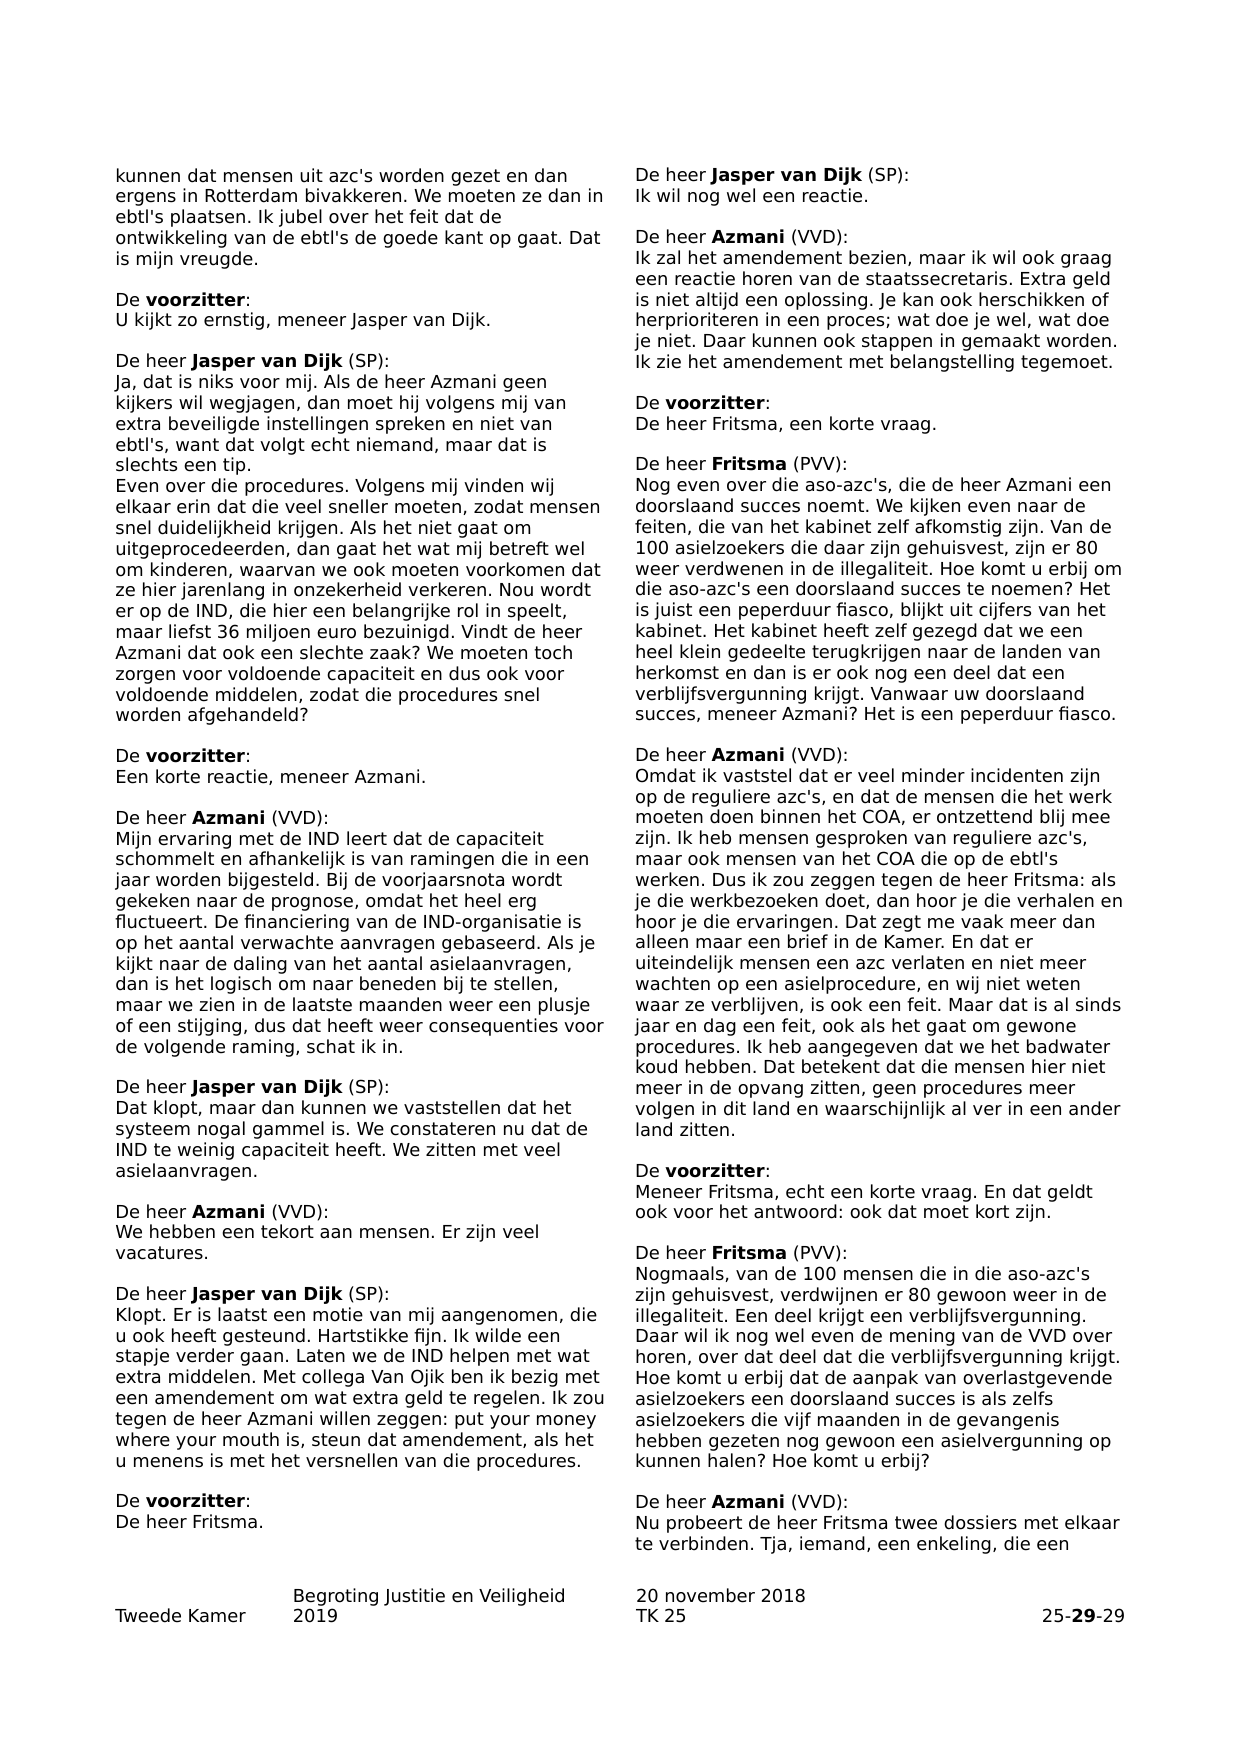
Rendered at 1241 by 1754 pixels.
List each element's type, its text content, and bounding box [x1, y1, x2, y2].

text De heer Fritsma (PVV): [635, 454, 1125, 475]
text Nogmaals, van de 100 mensen die in die aso-azc's zijn gehuisvest, verdwijnen er 80 gewoon weer in de illegaliteit. Een deel krijgt een verblijfsvergunning. Daar wil ik nog wel even de mening van de VVD over horen, over dat deel dat die verblijfsvergunning krijgt. Hoe komt u erbij dat de aanpak van overlastgevende asielzoekers een doorslaand succes is als zelfs asielzoekers die vijf maanden in de gevangenis hebben gezeten nog gewoon een asielvergunning op kunnen halen? Hoe komt u erbij? [635, 1264, 1125, 1472]
text Klopt. Er is laatst een motie van mij aangenomen, die u ook heeft gesteund. Hartstikke fijn. Ik wilde een stapje verder gaan. Laten we de IND helpen met wat extra middelen. Met collega Van Ojik ben ik bezig met een amendement om wat extra geld te regelen. Ik zou tegen de heer Azmani willen zeggen: put your money where your mouth is, steun dat amendement, als het u menens is met het versnellen van die procedures. [115, 1304, 605, 1471]
text De heer Fritsma (PVV): [635, 1243, 1125, 1264]
text De voorzitter: [115, 746, 605, 767]
text Dat klopt, maar dan kunnen we vaststellen dat het systeem nogal gammel is. We constateren nu dat de IND te weinig capaciteit heeft. We zitten met veel asielaanvragen. [115, 1098, 605, 1181]
text De heer Fritsma. [115, 1512, 605, 1533]
text Even over die procedures. Volgens mij vinden wij elkaar erin dat die veel sneller moeten, zodat mensen snel duidelijkheid krijgen. Als het niet gaat om uitgeprocedeerden, dan gaat het wat mij betreft wel om kinderen, waarvan we ook moeten voorkomen dat ze hier jarenlang in onzekerheid verkeren. Nou wordt er op de IND, die hier een belangrijke rol in speelt, maar liefst 36 miljoen euro bezuinigd. Vindt de heer Azmani dat ook een slechte zaak? We moeten toch zorgen voor voldoende capaciteit en dus ook voor voldoende middelen, zodat die procedures snel worden afgehandeld? [115, 476, 605, 726]
text De heer Azmani (VVD): [115, 807, 605, 828]
text De voorzitter: [635, 393, 1125, 413]
text De heer Jasper van Dijk (SP): [115, 351, 605, 372]
text Mijn ervaring met de IND leert dat de capaciteit schommelt en afhankelijk is van ramingen die in een jaar worden bijgesteld. Bij de voorjaarsnota wordt gekeken naar de prognose, omdat het heel erg fluctueert. De financiering van de IND-organisatie is op het aantal verwachte aanvragen gebaseerd. Als je kijkt naar de daling van het aantal asielaanvragen, dan is het logisch om naar beneden bij te stellen, maar we zien in de laatste maanden weer een plusje of een stijging, dus dat heeft weer consequenties voor de volgende raming, schat ik in. [115, 828, 605, 1057]
text Ja, dat is niks voor mij. Als de heer Azmani geen kijkers wil wegjagen, dan moet hij volgens mij van extra beveiligde instellingen spreken en niet van ebtl's, want dat volgt echt niemand, maar dat is slechts een tip. [115, 372, 605, 476]
text Een korte reactie, meneer Azmani. [115, 767, 605, 787]
text U kijkt zo ernstig, meneer Jasper van Dijk. [115, 310, 605, 331]
text Omdat ik vaststel dat er veel minder incidenten zijn op de reguliere azc's, en dat de mensen die het werk moeten doen binnen het COA, er ontzettend blij mee zijn. Ik heb mensen gesproken van reguliere azc's, maar ook mensen van het COA die op de ebtl's werken. Dus ik zou zeggen tegen de heer Fritsma: als je die werkbezoeken doet, dan hoor je die verhalen en hoor je die ervaringen. Dat zegt me vaak meer dan alleen maar een brief in de Kamer. En dat er uiteindelijk mensen een azc verlaten en niet meer wachten op een asielprocedure, en wij niet weten waar ze verblijven, is ook een feit. Maar dat is al sinds jaar en dag een feit, ook als het gaat om gewone procedures. Ik heb aangegeven dat we het badwater koud hebben. Dat betekent dat die mensen hier niet meer in de opvang zitten, geen procedures meer volgen in dit land en waarschijnlijk al ver in een ander land zitten. [635, 766, 1125, 1141]
text De voorzitter: [115, 1491, 605, 1512]
text De heer Fritsma, een korte vraag. [635, 413, 1125, 434]
text De voorzitter: [635, 1161, 1125, 1181]
text Ik wil nog wel een reactie. [635, 186, 1125, 207]
text De heer Jasper van Dijk (SP): [115, 1077, 605, 1098]
text kunnen dat mensen uit azc's worden gezet en dan ergens in Rotterdam bivakkeren. We moeten ze dan in ebtl's plaatsen. Ik jubel over het feit dat de ontwikkeling van de ebtl's de goede kant op gaat. Dat is mijn vreugde. [115, 165, 605, 269]
text Ik zal het amendement bezien, maar ik wil ook graag een reactie horen van de staatssecretaris. Extra geld is niet altijd een oplossing. Je kan ook herschikken of herprioriteren in een proces; wat doe je wel, wat doe je niet. Daar kunnen ook stappen in gemaakt worden. Ik zie het amendement met belangstelling tegemoet. [635, 248, 1125, 373]
text De heer Jasper van Dijk (SP): [635, 165, 1125, 186]
text We hebben een tekort aan mensen. Er zijn veel vacatures. [115, 1222, 605, 1264]
text Nu probeert de heer Fritsma twee dossiers met elkaar te verbinden. Tja, iemand, een enkeling, die een [635, 1513, 1125, 1554]
text Nog even over die aso-azc's, die de heer Azmani een doorslaand succes noemt. We kijken even naar de feiten, die van het kabinet zelf afkomstig zijn. Van de 100 asielzoekers die daar zijn gehuisvest, zijn er 80 weer verdwenen in de illegaliteit. Hoe komt u erbij om die aso-azc's een doorslaand succes te noemen? Het is juist een peperduur fiasco, blijkt uit cijfers van het kabinet. Het kabinet heeft zelf gezegd dat we een heel klein gedeelte terugkrijgen naar de landen van herkomst en dan is er ook nog een deel dat een verblijfsvergunning krijgt. Vanwaar uw doorslaand succes, meneer Azmani? Het is een peperduur fiasco. [635, 475, 1125, 725]
text De voorzitter: [115, 289, 605, 310]
text De heer Azmani (VVD): [635, 745, 1125, 766]
text De heer Azmani (VVD): [635, 1492, 1125, 1513]
text Meneer Fritsma, echt een korte vraag. En dat geldt ook voor het antwoord: ook dat moet kort zijn. [635, 1181, 1125, 1223]
text De heer Azmani (VVD): [115, 1201, 605, 1222]
text De heer Jasper van Dijk (SP): [115, 1284, 605, 1304]
text De heer Azmani (VVD): [635, 227, 1125, 248]
